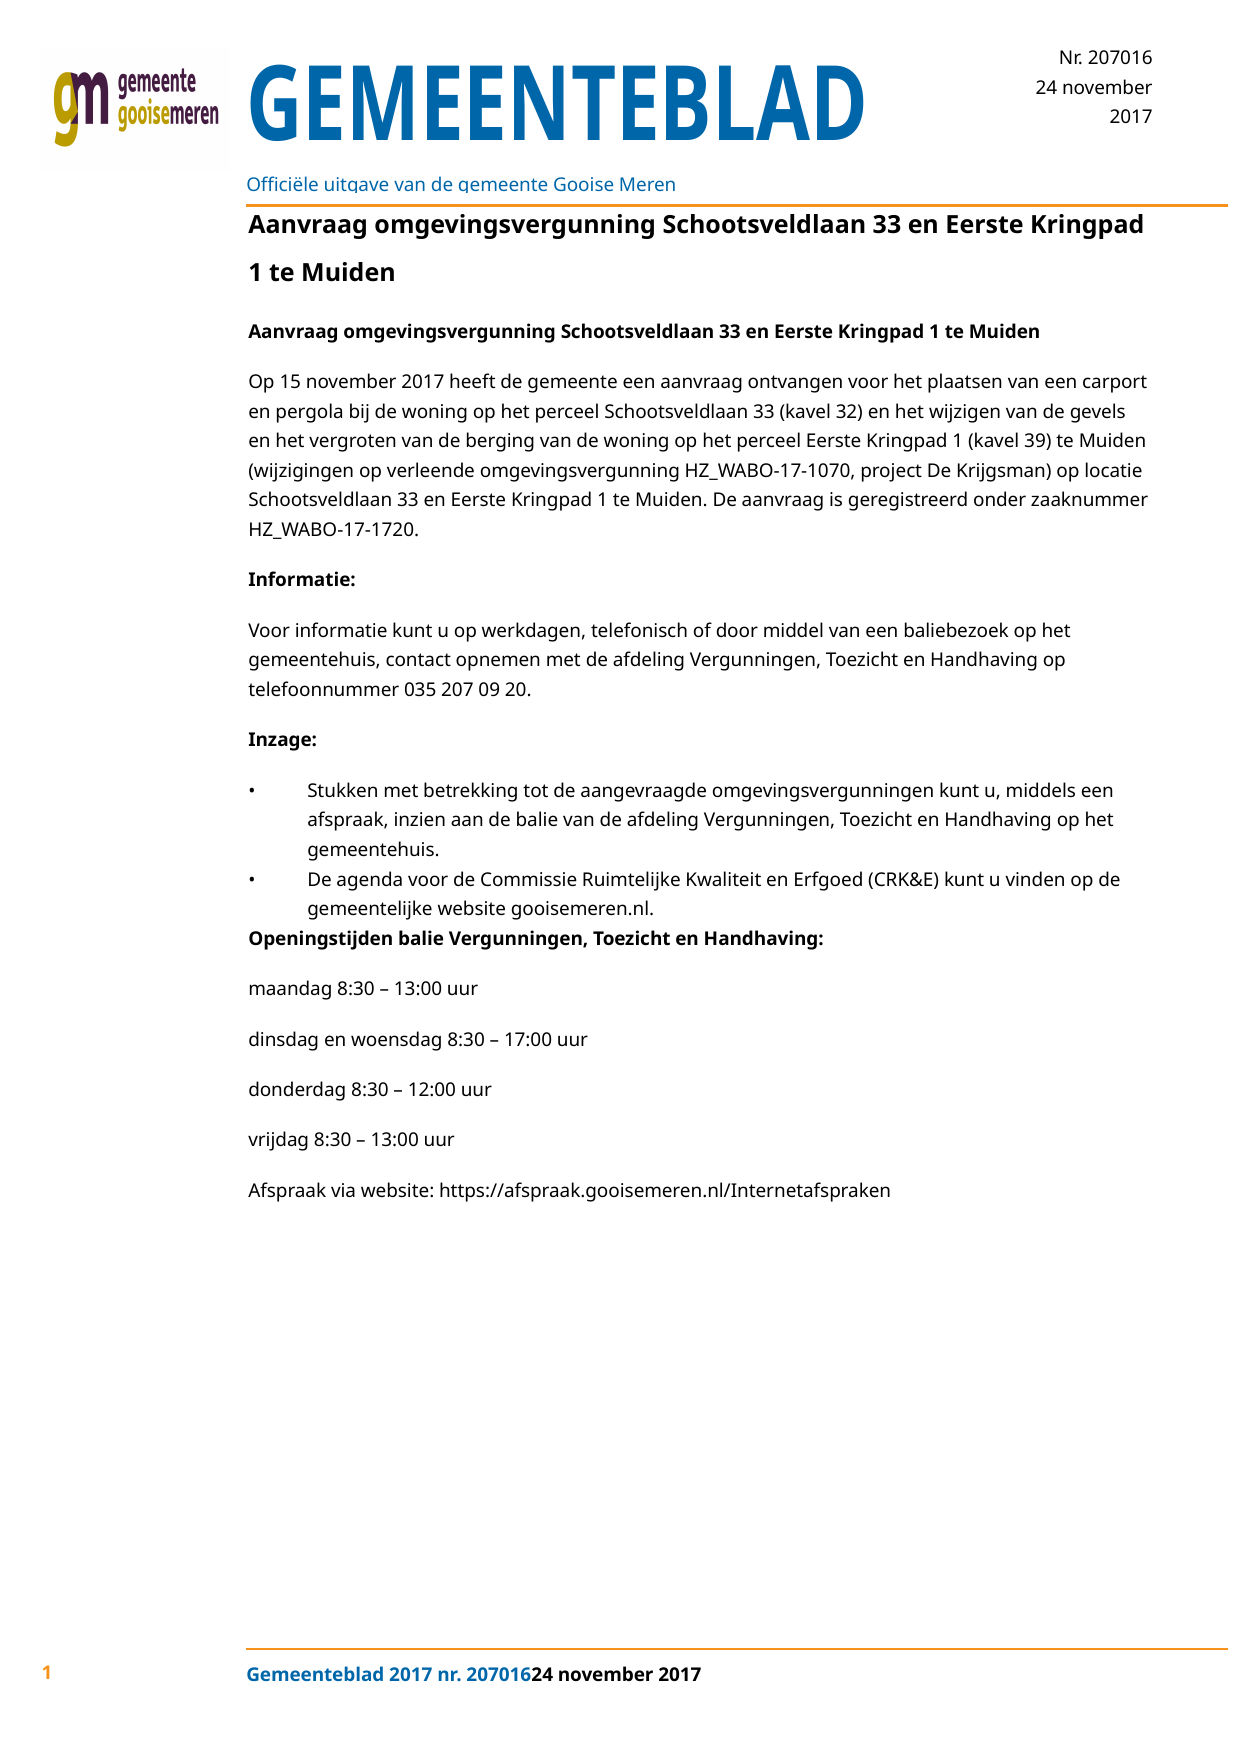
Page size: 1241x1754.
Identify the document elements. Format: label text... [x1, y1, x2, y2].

text Afspraak via website: https://afspraak.gooisemeren.nl/Internetafspraken [248, 1177, 1152, 1203]
text donderdag 8:30 – 12:00 uur [248, 1076, 1152, 1102]
text Aanvraag omgevingsvergunning Schootsveldlaan 33 en Eerste Kringpad 1 te Muiden [248, 207, 1152, 288]
text Inzage: [248, 727, 1152, 752]
picture [41, 47, 231, 172]
text Voor informatie kunt u op werkdagen, telefonisch of door middel van een baliebezoek op het gemeentehuis, contact opnemen met de afdeling Vergunningen, Toezicht en Handhaving op telefoonnummer 035 207 09 20. [248, 617, 1152, 702]
text vrijdag 8:30 – 13:00 uur [248, 1127, 1152, 1152]
text dinsdag en woensdag 8:30 – 17:00 uur [248, 1026, 1152, 1052]
list De agenda voor de Commissie Ruimtelijke Kwaliteit en Erfgoed (CRK&E) kunt u vinden op de gemeentelijke website gooisemeren.nl. [248, 866, 1152, 921]
text Openingstijden balie Vergunningen, Toezicht en Handhaving: [248, 925, 1152, 951]
text Informatie: [248, 567, 1152, 592]
text Op 15 november 2017 heeft de gemeente een aanvraag ontvangen voor het plaatsen van een carport en pergola bij de woning op het perceel Schootsveldlaan 33 (kavel 32) en het wijzigen van de gevels en het vergroten van de berging van de woning op het perceel Eerste Kringpad 1 (kavel 39) te Muiden (wijzigingen op verleende omgevingsvergunning HZ_WABO-17-1070, project De Krijgsman) op locatie Schootsveldlaan 33 en Eerste Kringpad 1 te Muiden. De aanvraag is geregistreerd onder zaaknummer HZ_WABO-17-1720. [248, 368, 1152, 542]
text maandag 8:30 – 13:00 uur [248, 975, 1152, 1001]
text Aanvraag omgevingsvergunning Schootsveldlaan 33 en Eerste Kringpad 1 te Muiden [248, 318, 1152, 344]
list Stukken met betrekking tot de aangevraagde omgevingsvergunningen kunt u, middels een afspraak, inzien aan de balie van de afdeling Vergunningen, Toezicht en Handhaving op het gemeentehuis. [248, 777, 1152, 862]
